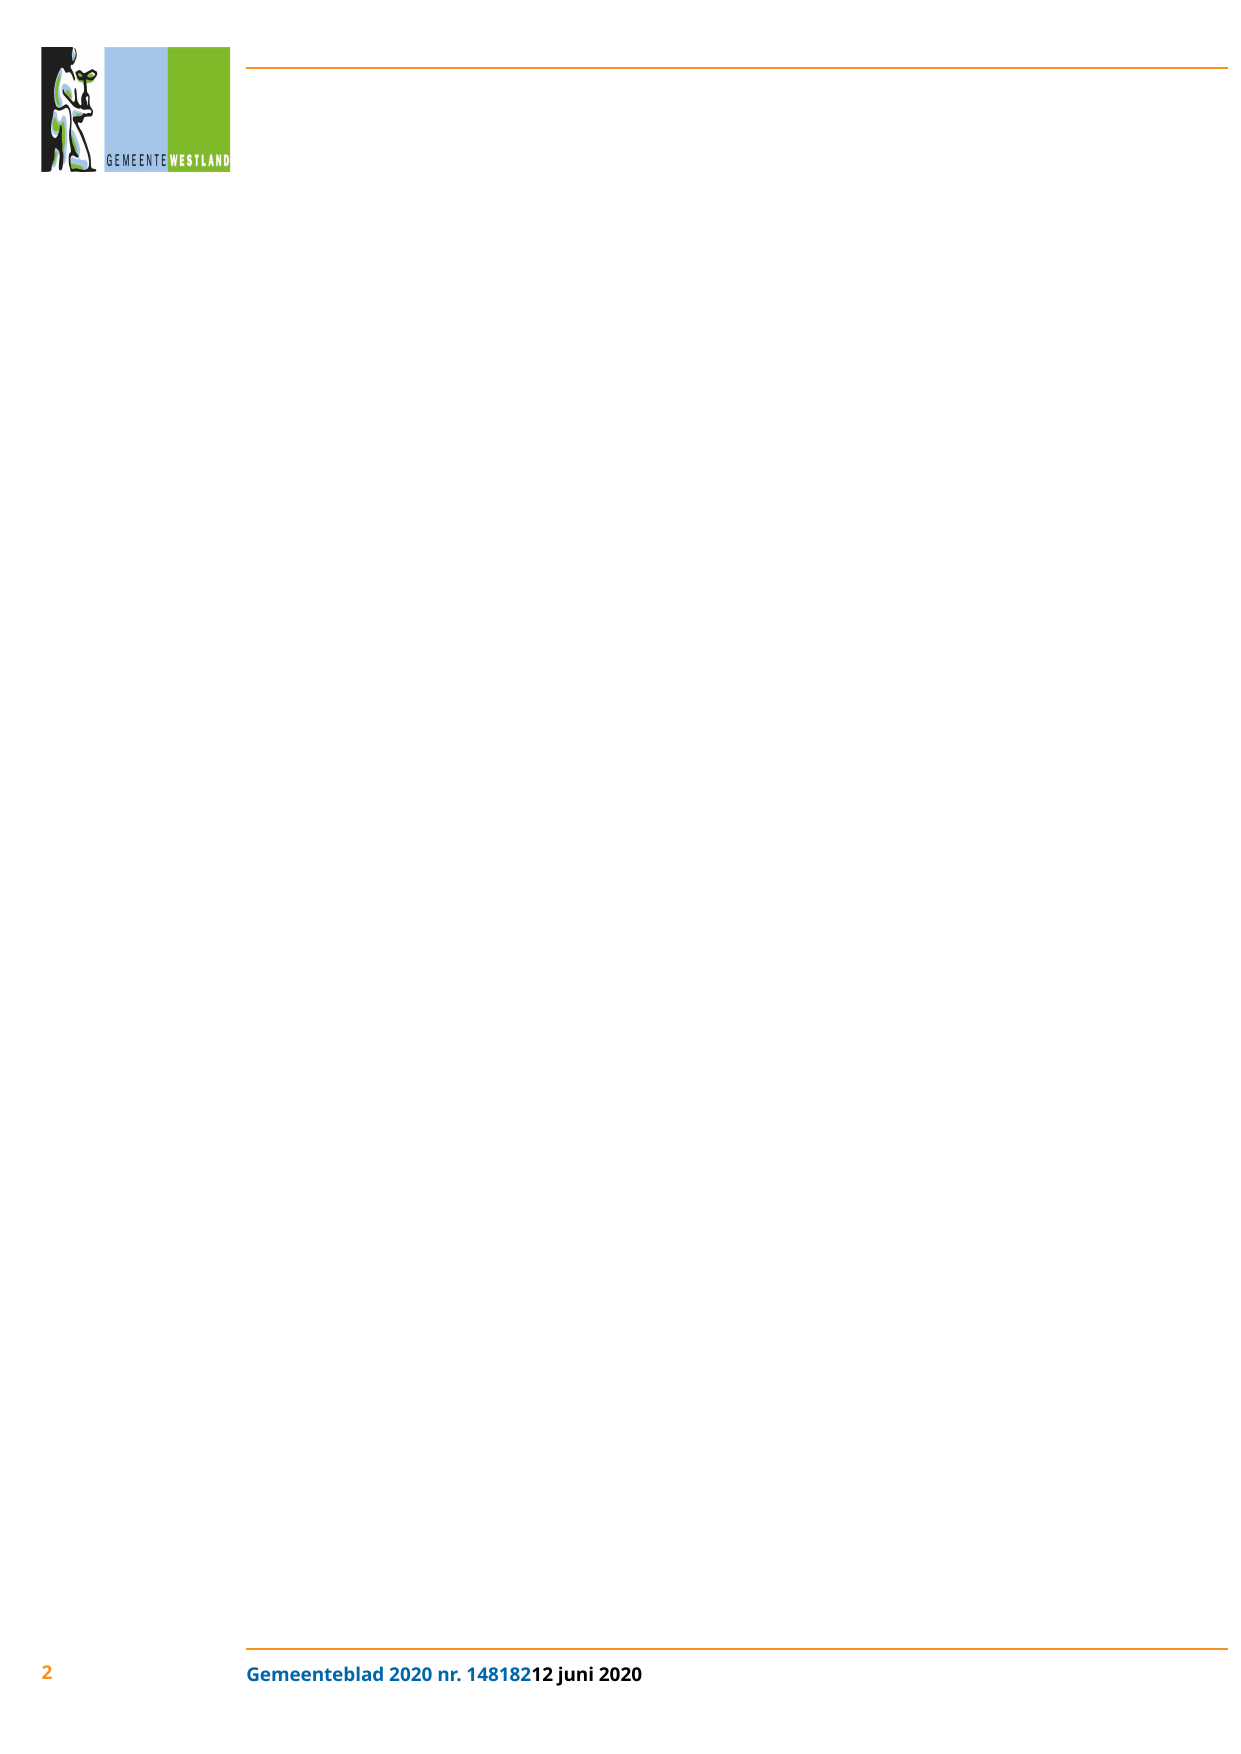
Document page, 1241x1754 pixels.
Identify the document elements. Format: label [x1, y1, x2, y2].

picture [41, 47, 231, 172]
